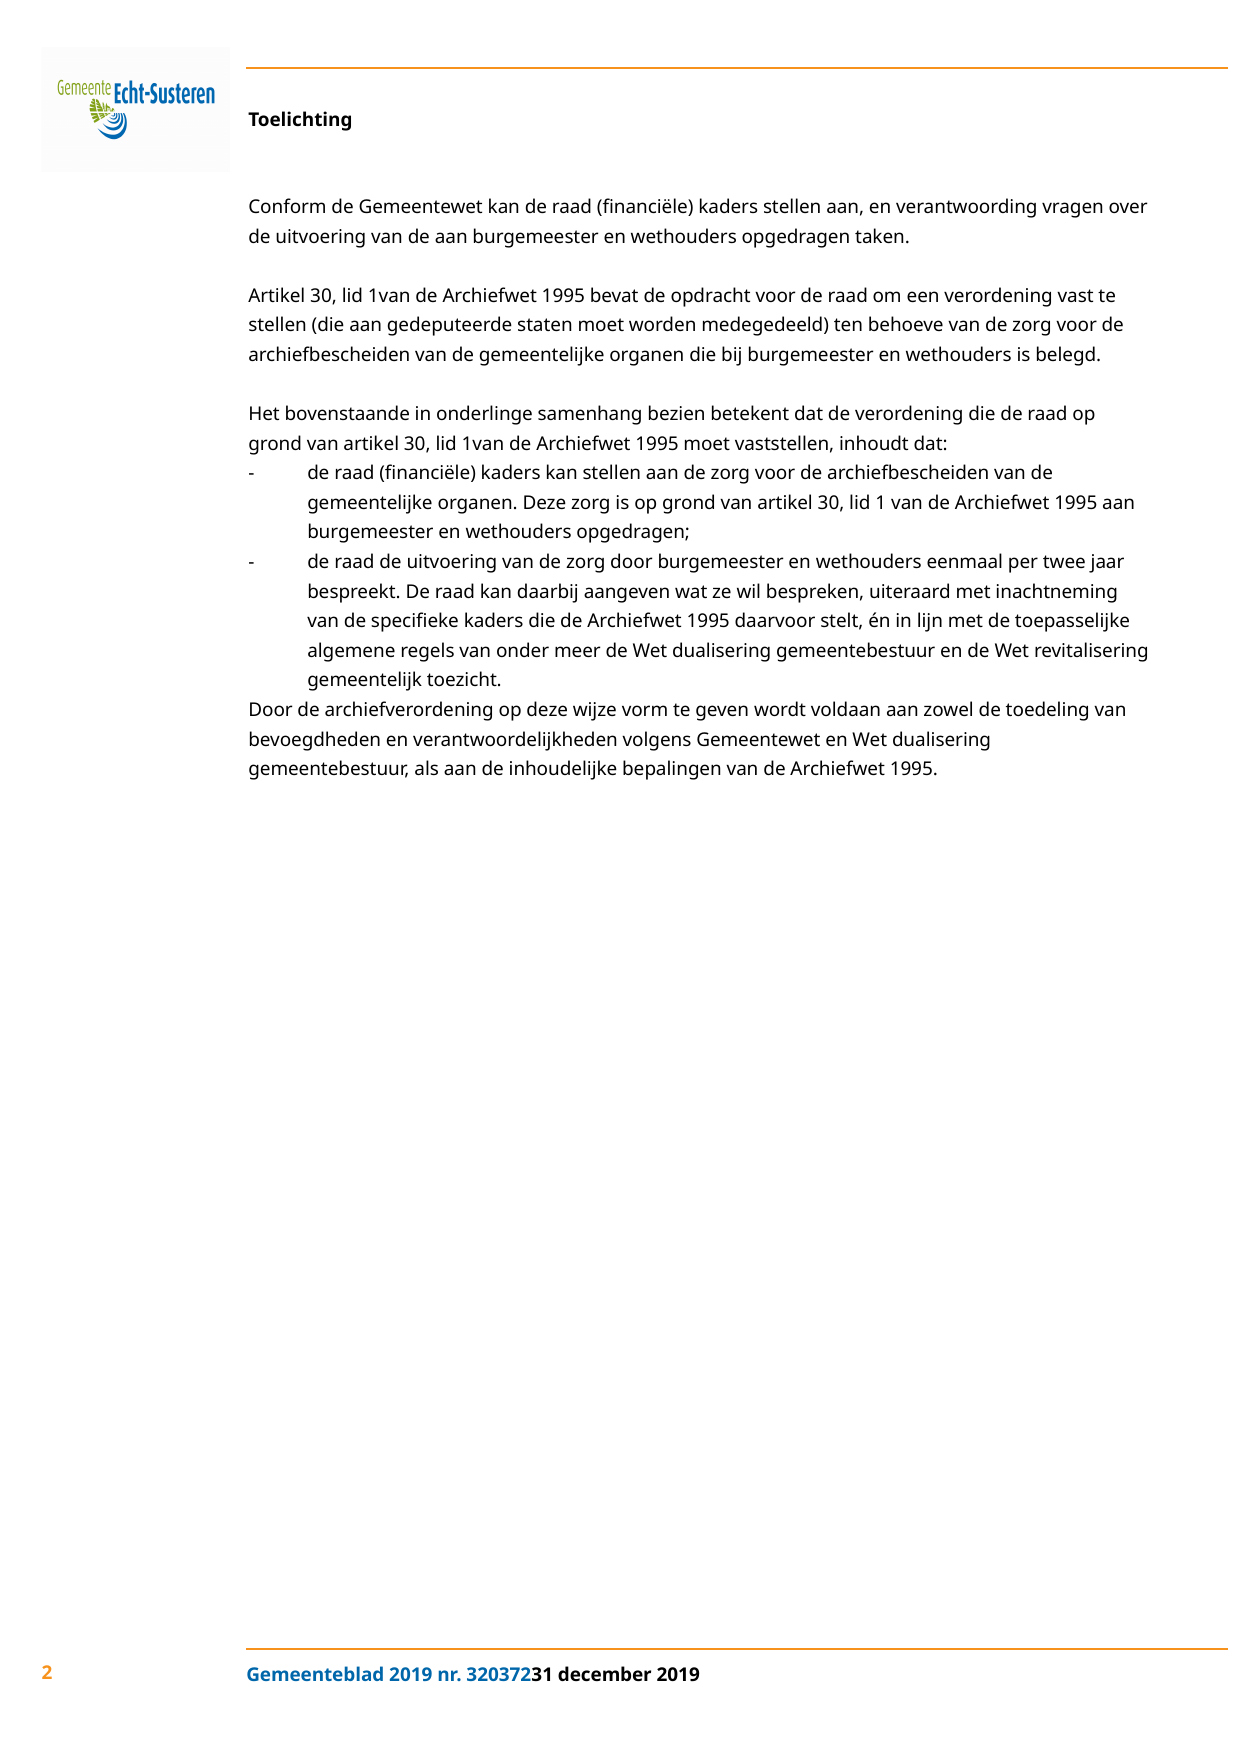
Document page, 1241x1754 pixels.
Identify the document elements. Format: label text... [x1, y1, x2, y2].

text Door de archiefverordening op deze wijze vorm te geven wordt voldaan aan zowel de toedeling van bevoegdheden en verantwoordelijkheden volgens Gemeentewet en Wet dualisering gemeentebestuur, als aan de inhoudelijke bepalingen van de Archiefwet 1995. [248, 696, 1152, 781]
list de raad (financiële) kaders kan stellen aan de zorg voor de archiefbescheiden van de gemeentelijke organen. Deze zorg is op grond van artikel 30, lid 1 van de Archiefwet 1995 aan burgemeester en wethouders opgedragen; [248, 459, 1152, 544]
text Het bovenstaande in onderlinge samenhang bezien betekent dat de verordening die de raad op grond van artikel 30, lid 1van de Archiefwet 1995 moet vaststellen, inhoudt dat: [248, 400, 1152, 456]
text Toelichting [248, 95, 1152, 134]
picture [41, 47, 231, 172]
list de raad de uitvoering van de zorg door burgemeester en wethouders eenmaal per twee jaar bespreekt. De raad kan daarbij aangeven wat ze wil bespreken, uiteraard met inachtneming van de specifieke kaders die de Archiefwet 1995 daarvoor stelt, én in lijn met de toepasselijke algemene regels van onder meer de Wet dualisering gemeentebestuur en de Wet revitalisering gemeentelijk toezicht. [248, 548, 1152, 692]
text Conform de Gemeentewet kan de raad (financiële) kaders stellen aan, en verantwoording vragen over de uitvoering van de aan burgemeester en wethouders opgedragen taken. [248, 193, 1152, 248]
text Artikel 30, lid 1van de Archiefwet 1995 bevat de opdracht voor de raad om een verordening vast te stellen (die aan gedeputeerde staten moet worden medegedeeld) ten behoeve van de zorg voor de archiefbescheiden van de gemeentelijke organen die bij burgemeester en wethouders is belegd. [248, 282, 1152, 367]
